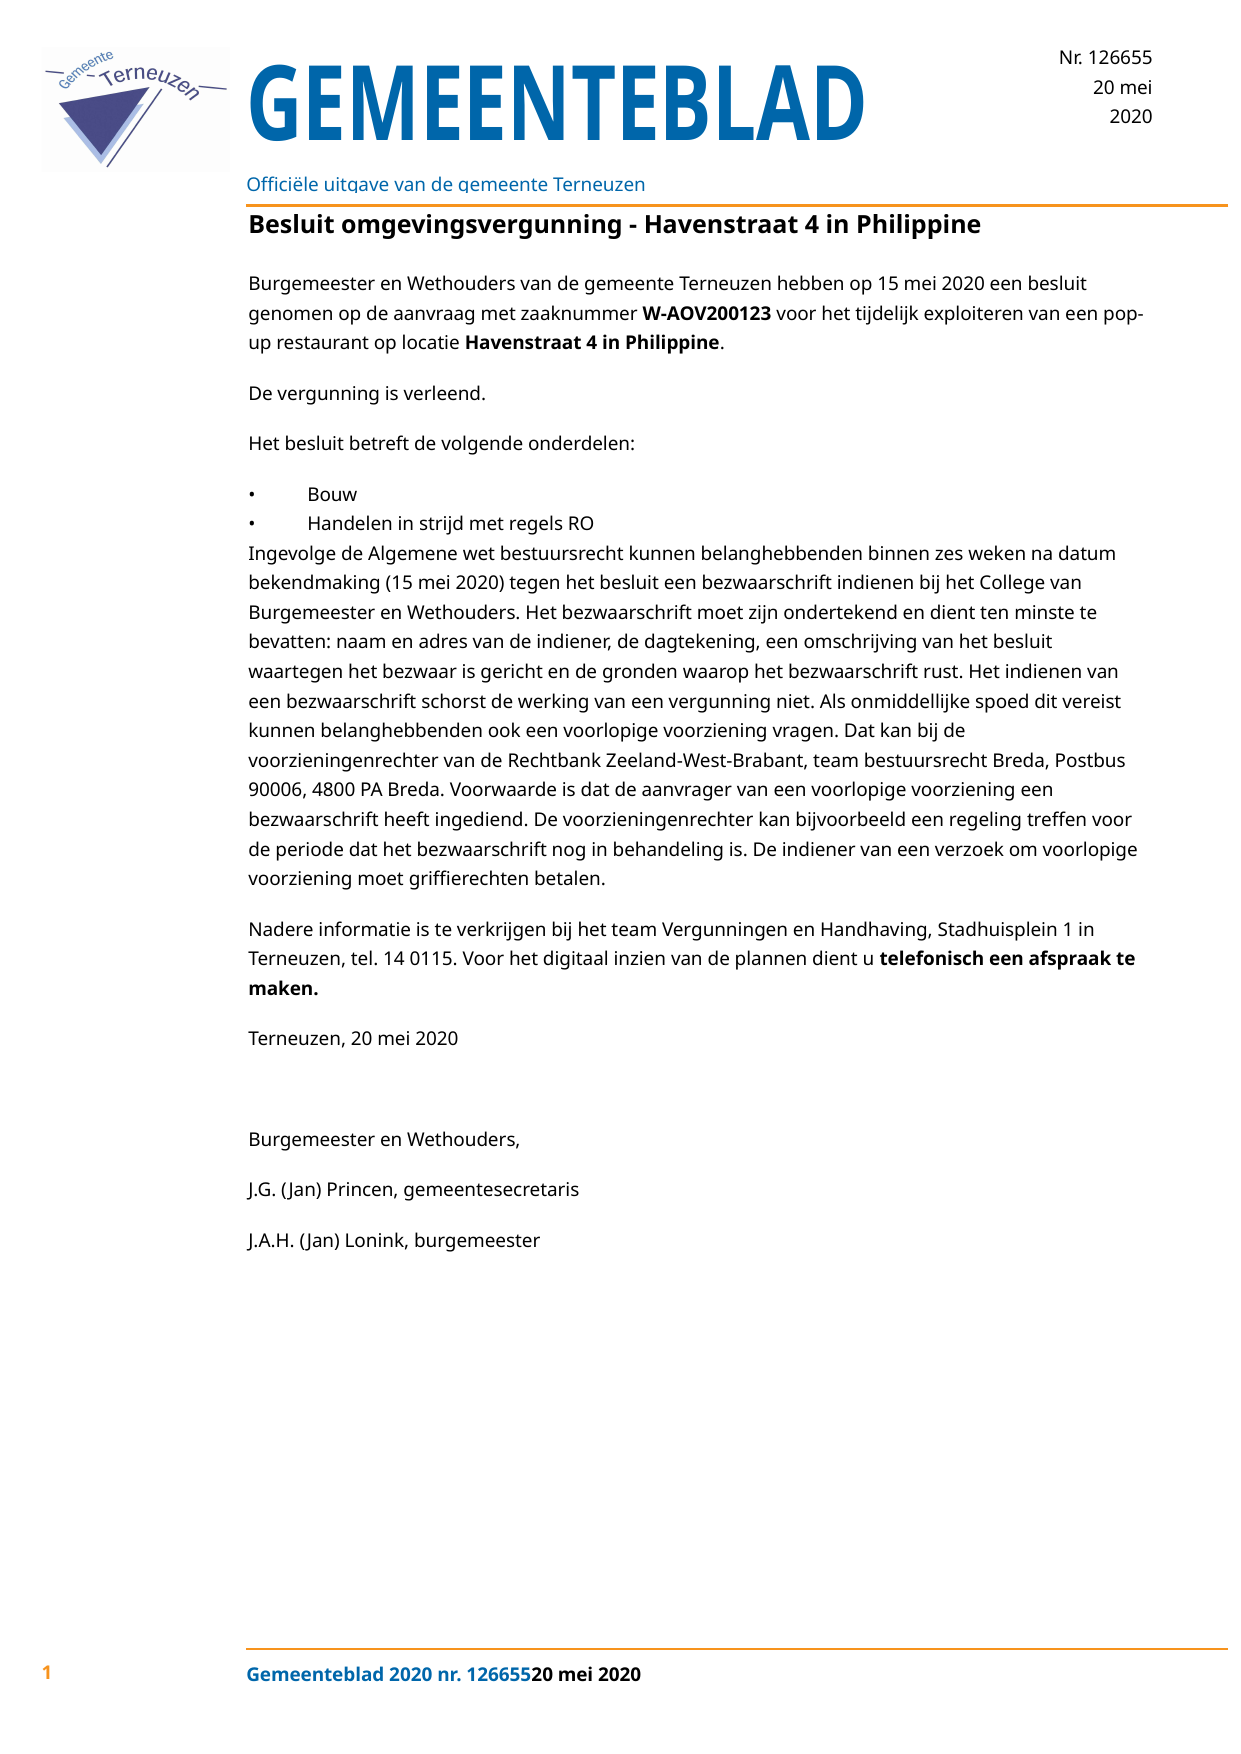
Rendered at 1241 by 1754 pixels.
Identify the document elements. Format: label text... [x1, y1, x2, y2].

list Bouw [248, 481, 1152, 506]
list Handelen in strijd met regels RO [248, 510, 1152, 536]
text Besluit omgevingsvergunning - Havenstraat 4 in Philippine [248, 207, 1152, 241]
text Nadere informatie is te verkrijgen bij het team Vergunningen en Handhaving, Stadhuisplein 1 in Terneuzen, tel. 14 0115. Voor het digitaal inzien van de plannen dient u telefonisch een afspraak te maken. [248, 916, 1152, 1001]
text De vergunning is verleend. [248, 380, 1152, 406]
text J.G. (Jan) Princen, gemeentesecretaris [248, 1177, 1152, 1202]
text Terneuzen, 20 mei 2020 [248, 1025, 1152, 1051]
text Burgemeester en Wethouders, [248, 1126, 1152, 1152]
text J.A.H. (Jan) Lonink, burgemeester [248, 1227, 1152, 1253]
text Ingevolge de Algemene wet bestuursrecht kunnen belanghebbenden binnen zes weken na datum bekendmaking (15 mei 2020) tegen het besluit een bezwaarschrift indienen bij het College van Burgemeester en Wethouders. Het bezwaarschrift moet zijn ondertekend en dient ten minste te bevatten: naam en adres van de indiener, de dagtekening, een omschrijving van het besluit waartegen het bezwaar is gericht en de gronden waarop het bezwaarschrift rust. Het indienen van een bezwaarschrift schorst de werking van een vergunning niet. Als onmiddellijke spoed dit vereist kunnen belanghebbenden ook een voorlopige voorziening vragen. Dat kan bij de voorzieningenrechter van de Rechtbank Zeeland-West-Brabant, team bestuursrecht Breda, Postbus 90006, 4800 PA Breda. Voorwaarde is dat de aanvrager van een voorlopige voorziening een bezwaarschrift heeft ingediend. De voorzieningenrechter kan bijvoorbeeld een regeling treffen voor de periode dat het bezwaarschrift nog in behandeling is. De indiener van een verzoek om voorlopige voorziening moet griffierechten betalen. [248, 540, 1152, 891]
text Het besluit betreft de volgende onderdelen: [248, 430, 1152, 456]
picture [41, 47, 231, 172]
text Burgemeester en Wethouders van de gemeente Terneuzen hebben op 15 mei 2020 een besluit genomen op de aanvraag met zaaknummer W-AOV200123 voor het tijdelijk exploiteren van een pop-up restaurant op locatie Havenstraat 4 in Philippine. [248, 270, 1152, 355]
